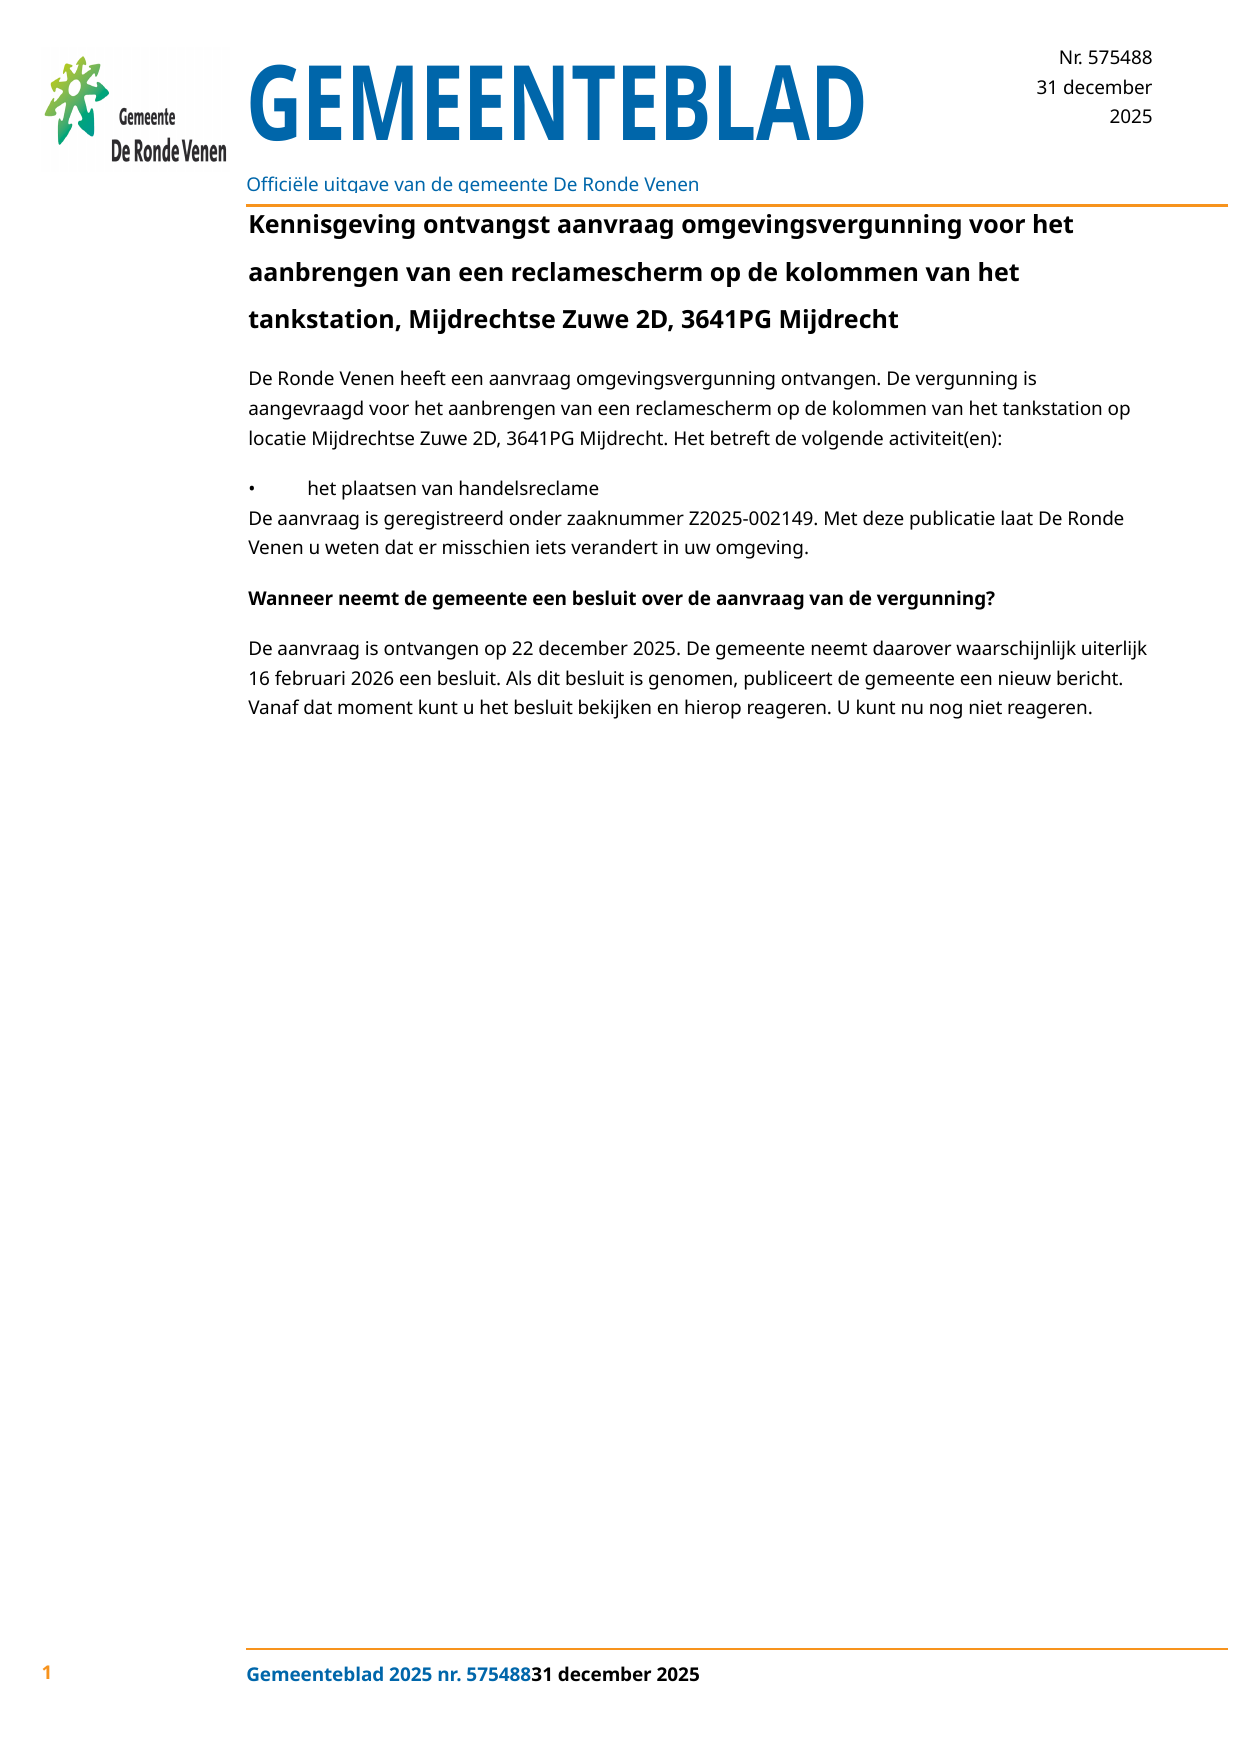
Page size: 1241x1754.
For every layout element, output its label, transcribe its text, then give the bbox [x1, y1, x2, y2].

text De Ronde Venen heeft een aanvraag omgevingsvergunning ontvangen. De vergunning is aangevraagd voor het aanbrengen van een reclamescherm op de kolommen van het tankstation op locatie Mijdrechtse Zuwe 2D, 3641PG Mijdrecht. Het betreft de volgende activiteit(en): [248, 366, 1152, 450]
text Wanneer neemt de gemeente een besluit over de aanvraag van de vergunning? [248, 585, 1152, 610]
text De aanvraag is geregistreerd onder zaaknummer Z2025-002149. Met deze publicatie laat De Ronde Venen u weten dat er misschien iets verandert in uw omgeving. [248, 505, 1152, 560]
picture [41, 47, 231, 172]
text Kennisgeving ontvangst aanvraag omgevingsvergunning voor het aanbrengen van een reclamescherm op de kolommen van het tankstation, Mijdrechtse Zuwe 2D, 3641PG Mijdrecht [248, 207, 1152, 336]
text De aanvraag is ontvangen op 22 december 2025. De gemeente neemt daarover waarschijnlijk uiterlijk 16 februari 2026 een besluit. Als dit besluit is genomen, publiceert de gemeente een nieuw bericht. Vanaf dat moment kunt u het besluit bekijken en hierop reageren. U kunt nu nog niet reageren. [248, 635, 1152, 720]
list het plaatsen van handelsreclame [248, 475, 1152, 501]
